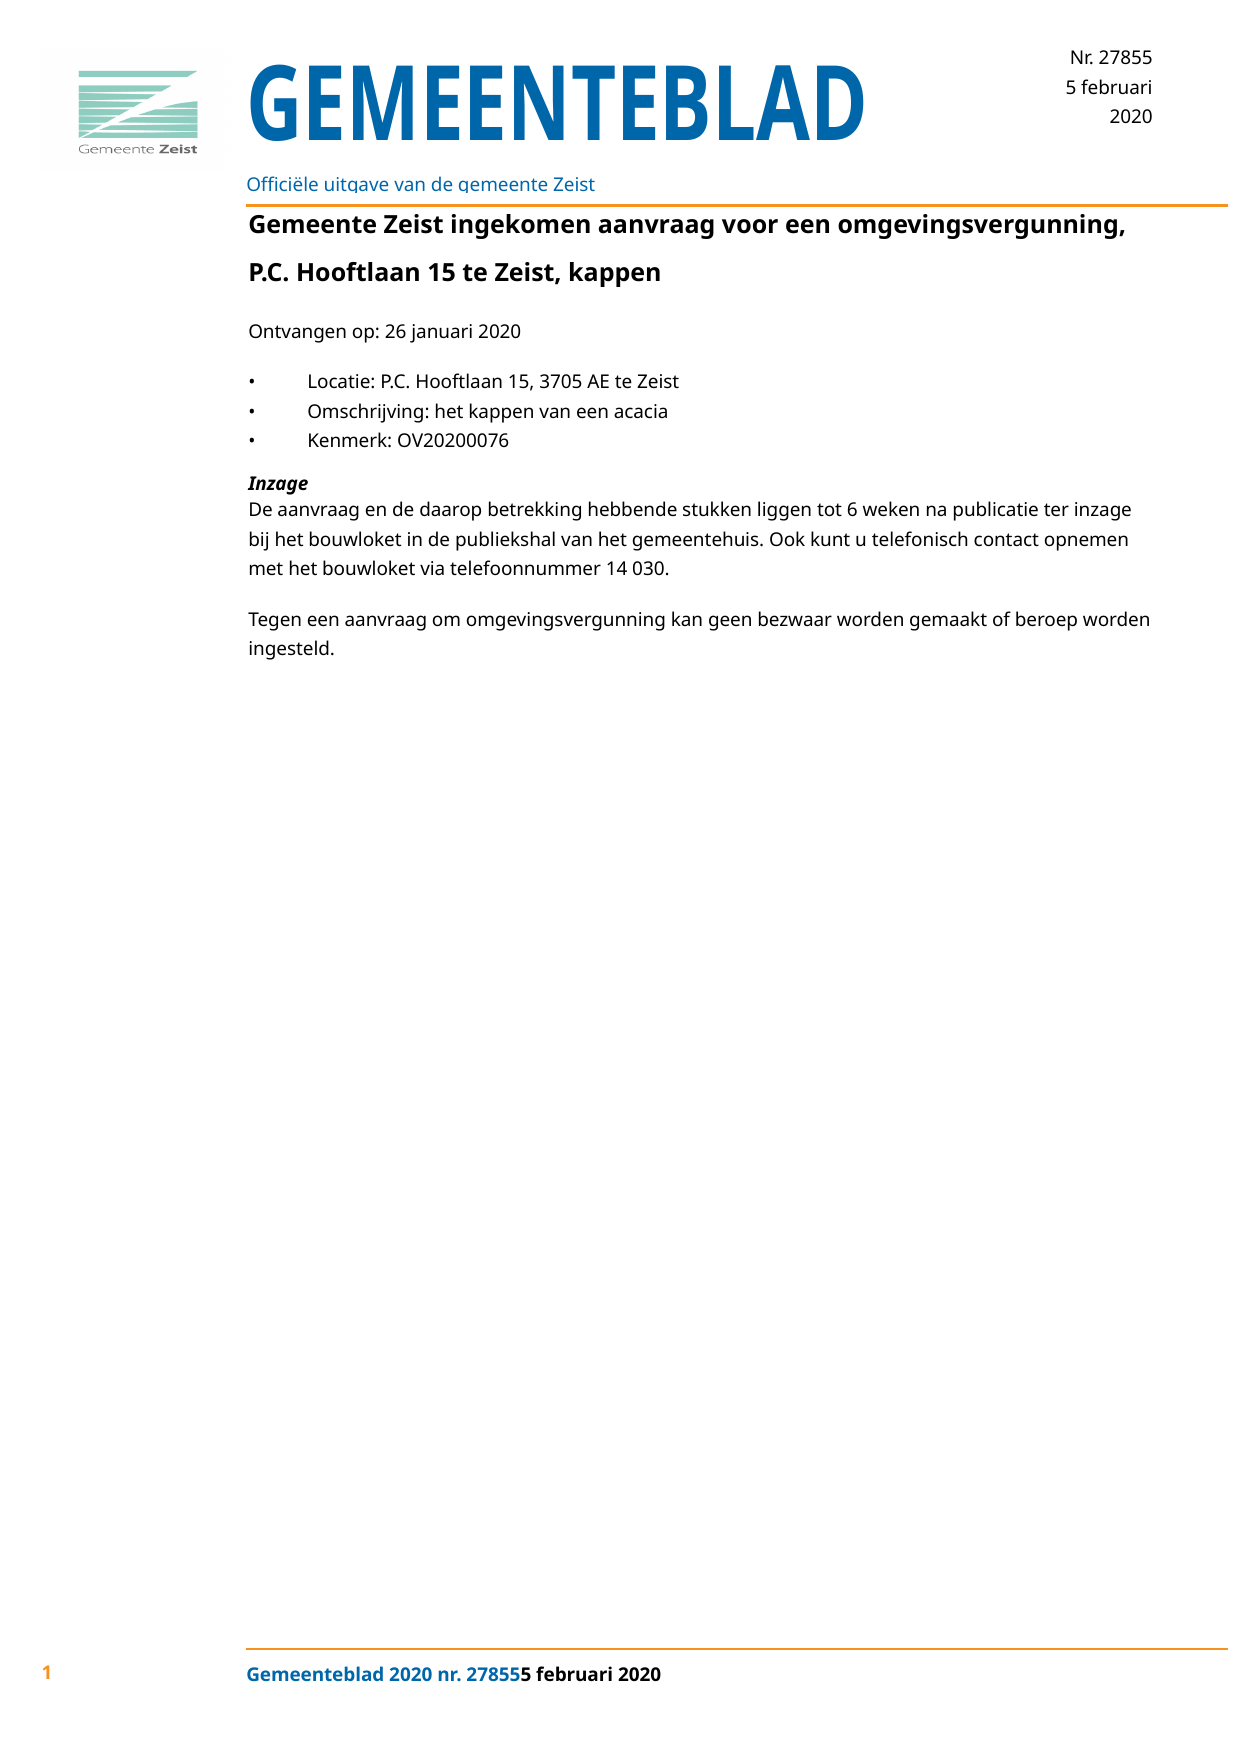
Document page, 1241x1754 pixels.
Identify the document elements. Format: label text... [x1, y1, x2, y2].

list Omschrijving: het kappen van een acacia [248, 398, 1152, 424]
text Ontvangen op: 26 januari 2020 [248, 318, 1152, 344]
list Locatie: P.C. Hooftlaan 15, 3705 AE te Zeist [248, 368, 1152, 394]
text Tegen een aanvraag om omgevingsvergunning kan geen bezwaar worden gemaakt of beroep worden ingesteld. [248, 606, 1152, 661]
text De aanvraag en de daarop betrekking hebbende stukken liggen tot 6 weken na publicatie ter inzage bij het bouwloket in de publiekshal van het gemeentehuis. Ook kunt u telefonisch contact opnemen met het bouwloket via telefoonnummer 14 030. [248, 496, 1152, 581]
text Inzage [248, 471, 1152, 496]
list Kenmerk: OV20200076 [248, 427, 1152, 453]
text Gemeente Zeist ingekomen aanvraag voor een omgevingsvergunning, P.C. Hooftlaan 15 te Zeist, kappen [248, 207, 1152, 288]
picture [41, 47, 231, 172]
